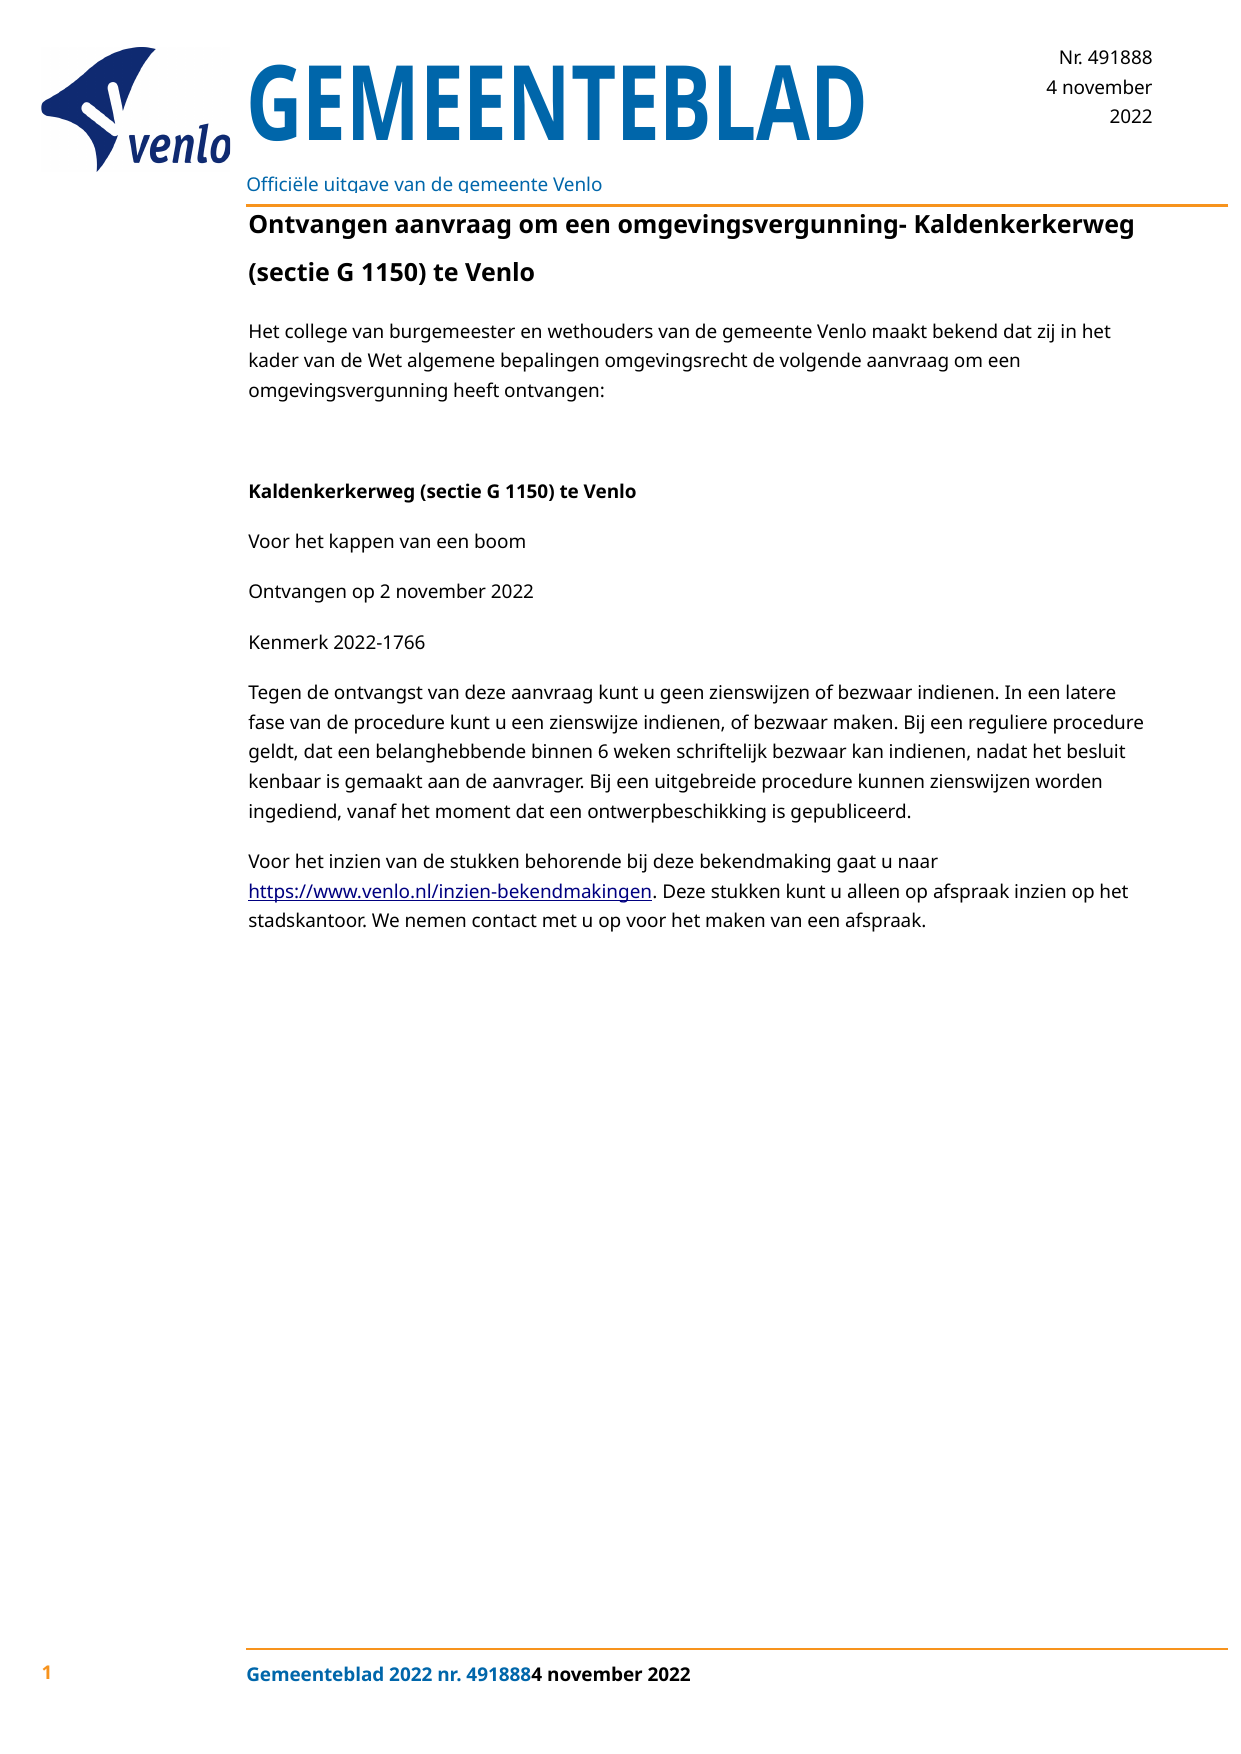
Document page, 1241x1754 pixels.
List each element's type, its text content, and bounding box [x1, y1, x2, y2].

text Kenmerk 2022-1766 [248, 629, 1152, 655]
text Ontvangen aanvraag om een omgevingsvergunning- Kaldenkerkerweg (sectie G 1150) te Venlo [248, 207, 1152, 288]
text Voor het inzien van de stukken behorende bij deze bekendmaking gaat u naar https://www.venlo.nl/inzien-bekendmakingen. Deze stukken kunt u alleen op afspraak inzien op het stadskantoor. We nemen contact met u op voor het maken van een afspraak. [248, 848, 1152, 933]
text Het college van burgemeester en wethouders van de gemeente Venlo maakt bekend dat zij in het kader van de Wet algemene bepalingen omgevingsrecht de volgende aanvraag om een omgevingsvergunning heeft ontvangen: [248, 318, 1152, 403]
text Kaldenkerkerweg (sectie G 1150) te Venlo [248, 478, 1152, 504]
text Tegen de ontvangst van deze aanvraag kunt u geen zienswijzen of bezwaar indienen. In een latere fase van de procedure kunt u een zienswijze indienen, of bezwaar maken. Bij een reguliere procedure geldt, dat een belanghebbende binnen 6 weken schriftelijk bezwaar kan indienen, nadat het besluit kenbaar is gemaakt aan de aanvrager. Bij een uitgebreide procedure kunnen zienswijzen worden ingediend, vanaf het moment dat een ontwerpbeschikking is gepubliceerd. [248, 679, 1152, 824]
picture [41, 47, 231, 172]
text Ontvangen op 2 november 2022 [248, 579, 1152, 604]
text Voor het kappen van een boom [248, 528, 1152, 554]
